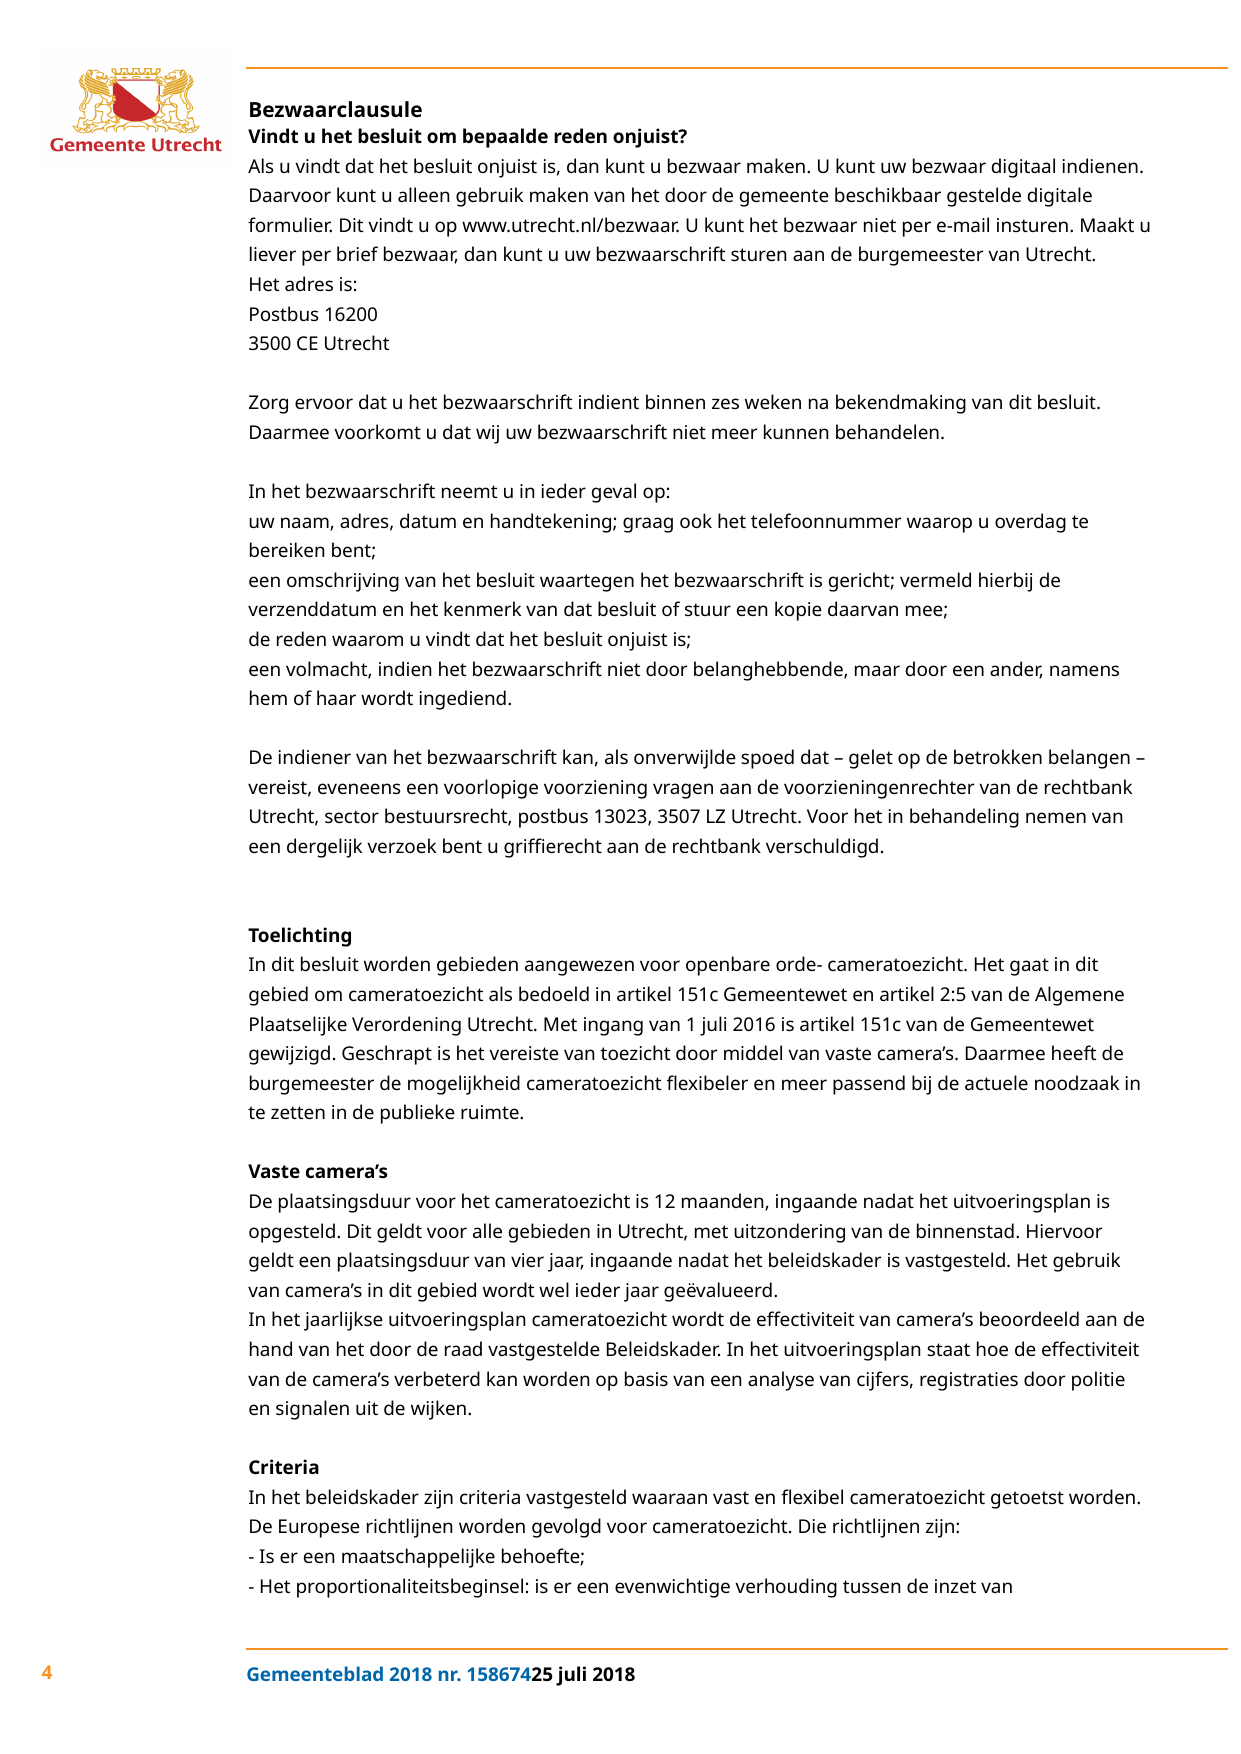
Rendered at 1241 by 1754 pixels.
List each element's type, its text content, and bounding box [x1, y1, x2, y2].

text In het beleidskader zijn criteria vastgesteld waaraan vast en flexibel cameratoezicht getoetst worden. [248, 1484, 1152, 1510]
text Het adres is: [248, 271, 1152, 297]
text In het jaarlijkse uitvoeringsplan cameratoezicht wordt de effectiviteit van camera’s beoordeeld aan de hand van het door de raad vastgestelde Beleidskader. In het uitvoeringsplan staat hoe de effectiviteit van de camera’s verbeterd kan worden op basis van een analyse van cijfers, registraties door politie en signalen uit de wijken. [248, 1307, 1152, 1421]
text Als u vindt dat het besluit onjuist is, dan kunt u bezwaar maken. U kunt uw bezwaar digitaal indienen. Daarvoor kunt u alleen gebruik maken van het door de gemeente beschikbaar gestelde digitale formulier. Dit vindt u op www.utrecht.nl/bezwaar. U kunt het bezwaar niet per e-mail insturen. Maakt u liever per brief bezwaar, dan kunt u uw bezwaarschrift sturen aan de burgemeester van Utrecht. [248, 153, 1152, 267]
text In het bezwaarschrift neemt u in ieder geval op: [248, 478, 1152, 504]
text 3500 CE Utrecht [248, 330, 1152, 356]
text uw naam, adres, datum en handtekening; graag ook het telefoonnummer waarop u overdag te bereiken bent; [248, 508, 1152, 563]
text Toelichting [248, 922, 1152, 948]
text - Het proportionaliteitsbeginsel: is er een evenwichtige verhouding tussen de inzet van [248, 1573, 1152, 1599]
text De indiener van het bezwaarschrift kan, als onverwijlde spoed dat – gelet op de betrokken belangen – vereist, eveneens een voorlopige voorziening vragen aan de voorzieningenrechter van de rechtbank Utrecht, sector bestuursrecht, postbus 13023, 3507 LZ Utrecht. Voor het in behandeling nemen van een dergelijk verzoek bent u griffierecht aan de rechtbank verschuldigd. [248, 744, 1152, 859]
picture [41, 47, 231, 172]
text een omschrijving van het besluit waartegen het bezwaarschrift is gericht; vermeld hierbij de verzenddatum en het kenmerk van dat besluit of stuur een kopie daarvan mee; [248, 567, 1152, 622]
text Vaste camera’s [248, 1159, 1152, 1184]
text de reden waarom u vindt dat het besluit onjuist is; [248, 626, 1152, 652]
text - Is er een maatschappelijke behoefte; [248, 1543, 1152, 1569]
text Vindt u het besluit om bepaalde reden onjuist? [248, 123, 1152, 149]
text Zorg ervoor dat u het bezwaarschrift indient binnen zes weken na bekendmaking van dit besluit. Daarmee voorkomt u dat wij uw bezwaarschrift niet meer kunnen behandelen. [248, 389, 1152, 445]
text De plaatsingsduur voor het cameratoezicht is 12 maanden, ingaande nadat het uitvoeringsplan is opgesteld. Dit geldt voor alle gebieden in Utrecht, met uitzondering van de binnenstad. Hiervoor geldt een plaatsingsduur van vier jaar, ingaande nadat het beleidskader is vastgesteld. Het gebruik van camera’s in dit gebied wordt wel ieder jaar geëvalueerd. [248, 1188, 1152, 1303]
text een volmacht, indien het bezwaarschrift niet door belanghebbende, maar door een ander, namens hem of haar wordt ingediend. [248, 656, 1152, 711]
text De Europese richtlijnen worden gevolgd voor cameratoezicht. Die richtlijnen zijn: [248, 1514, 1152, 1539]
text Bezwaarclausule [248, 95, 1152, 123]
text In dit besluit worden gebieden aangewezen voor openbare orde- cameratoezicht. Het gaat in dit gebied om cameratoezicht als bedoeld in artikel 151c Gemeentewet en artikel 2:5 van de Algemene Plaatselijke Verordening Utrecht. Met ingang van 1 juli 2016 is artikel 151c van de Gemeentewet gewijzigd. Geschrapt is het vereiste van toezicht door middel van vaste camera’s. Daarmee heeft de burgemeester de mogelijkheid cameratoezicht flexibeler en meer passend bij de actuele noodzaak in te zetten in de publieke ruimte. [248, 952, 1152, 1125]
text Postbus 16200 [248, 301, 1152, 327]
text Criteria [248, 1454, 1152, 1480]
